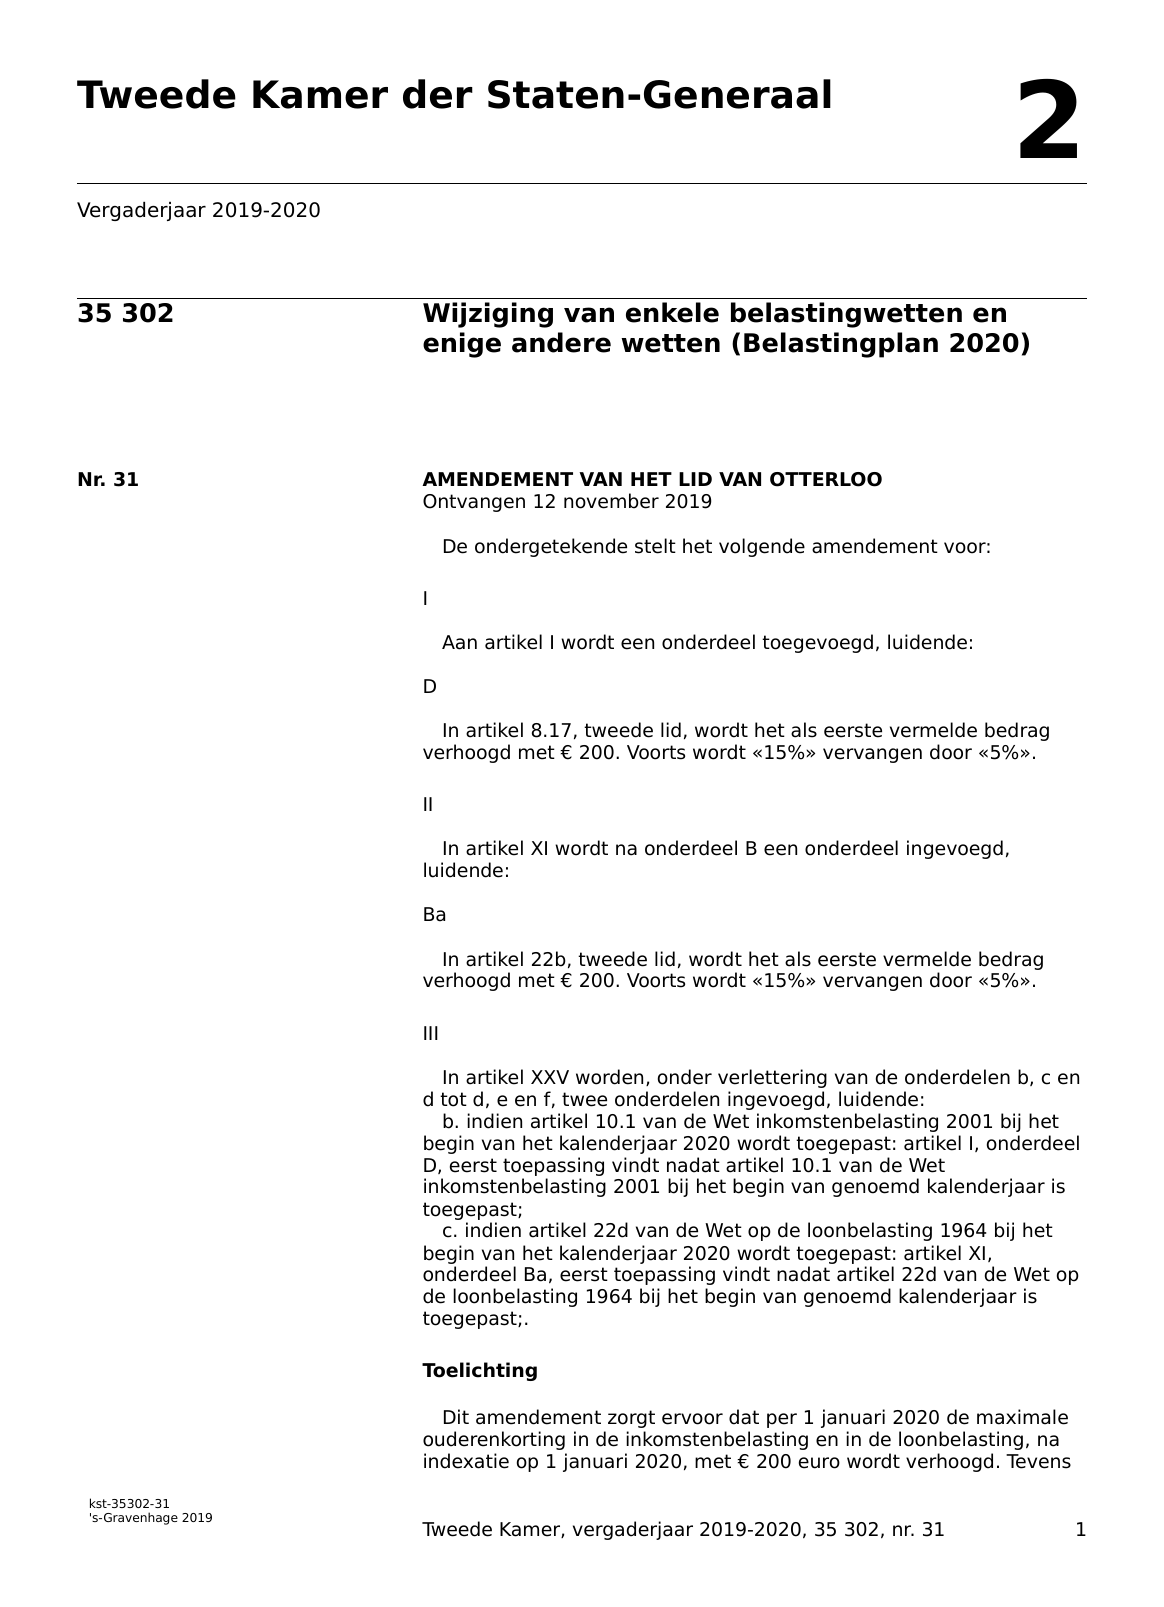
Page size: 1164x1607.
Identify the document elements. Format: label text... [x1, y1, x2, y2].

text b. indien artikel 10.1 van de Wet inkomstenbelasting 2001 bij het begin van het kalenderjaar 2020 wordt toegepast: artikel I, onderdeel D, eerst toepassing vindt nadat artikel 10.1 van de Wet inkomstenbelasting 2001 bij het begin van genoemd kalenderjaar is toegepast; [422, 1111, 1087, 1220]
text 's-Gravenhage 2019 [88, 1511, 323, 1525]
subtitle Toelichting [422, 1360, 1087, 1382]
text In artikel 22b, tweede lid, wordt het als eerste vermelde bedrag verhoogd met € 200. Voorts wordt «15%» vervangen door «5%». [422, 948, 1087, 992]
subtitle II [422, 794, 1087, 816]
text c. indien artikel 22d van de Wet op de loonbelasting 1964 bij het begin van het kalenderjaar 2020 wordt toegepast: artikel XI, onderdeel Ba, eerst toepassing vindt nadat artikel 22d van de Wet op de loonbelasting 1964 bij het begin van genoemd kalenderjaar is toegepast;. [422, 1220, 1087, 1330]
text kst-35302-31 [88, 1497, 323, 1511]
text In artikel XXV worden, onder verlettering van de onderdelen b, c en d tot d, e en f, twee onderdelen ingevoegd, luidende: [422, 1067, 1087, 1111]
text In artikel 8.17, tweede lid, wordt het als eerste vermelde bedrag verhoogd met € 200. Voorts wordt «15%» vervangen door «5%». [422, 720, 1087, 764]
subtitle Nr. 31 AMENDEMENT VAN HET LID VAN OTTERLOO [77, 469, 1087, 491]
text Ontvangen 12 november 2019 [422, 491, 1087, 513]
table_cell Vergaderjaar 2019-2020 [77, 184, 1087, 298]
text Aan artikel I wordt een onderdeel toegevoegd, luidende: [422, 632, 1087, 654]
text De ondergetekende stelt het volgende amendement voor: [422, 536, 1087, 557]
table_header Tweede Kamer der Staten-Generaal [77, 59, 886, 183]
subtitle 35 302 Wijziging van enkele belastingwetten en enige andere wetten (Belastingplan 2020) [77, 299, 1087, 358]
text Dit amendement zorgt ervoor dat per 1 januari 2020 de maximale ouderenkorting in de inkomstenbelasting en in de loonbelasting, na indexatie op 1 januari 2020, met € 200 euro wordt verhoogd. Tevens [422, 1407, 1087, 1473]
subtitle I [422, 587, 1087, 609]
subtitle III [422, 1022, 1087, 1044]
table_header 2 [886, 59, 1087, 183]
text Ba [422, 904, 1087, 926]
text In artikel XI wordt na onderdeel B een onderdeel ingevoegd, luidende: [422, 838, 1087, 882]
text D [422, 676, 1087, 698]
